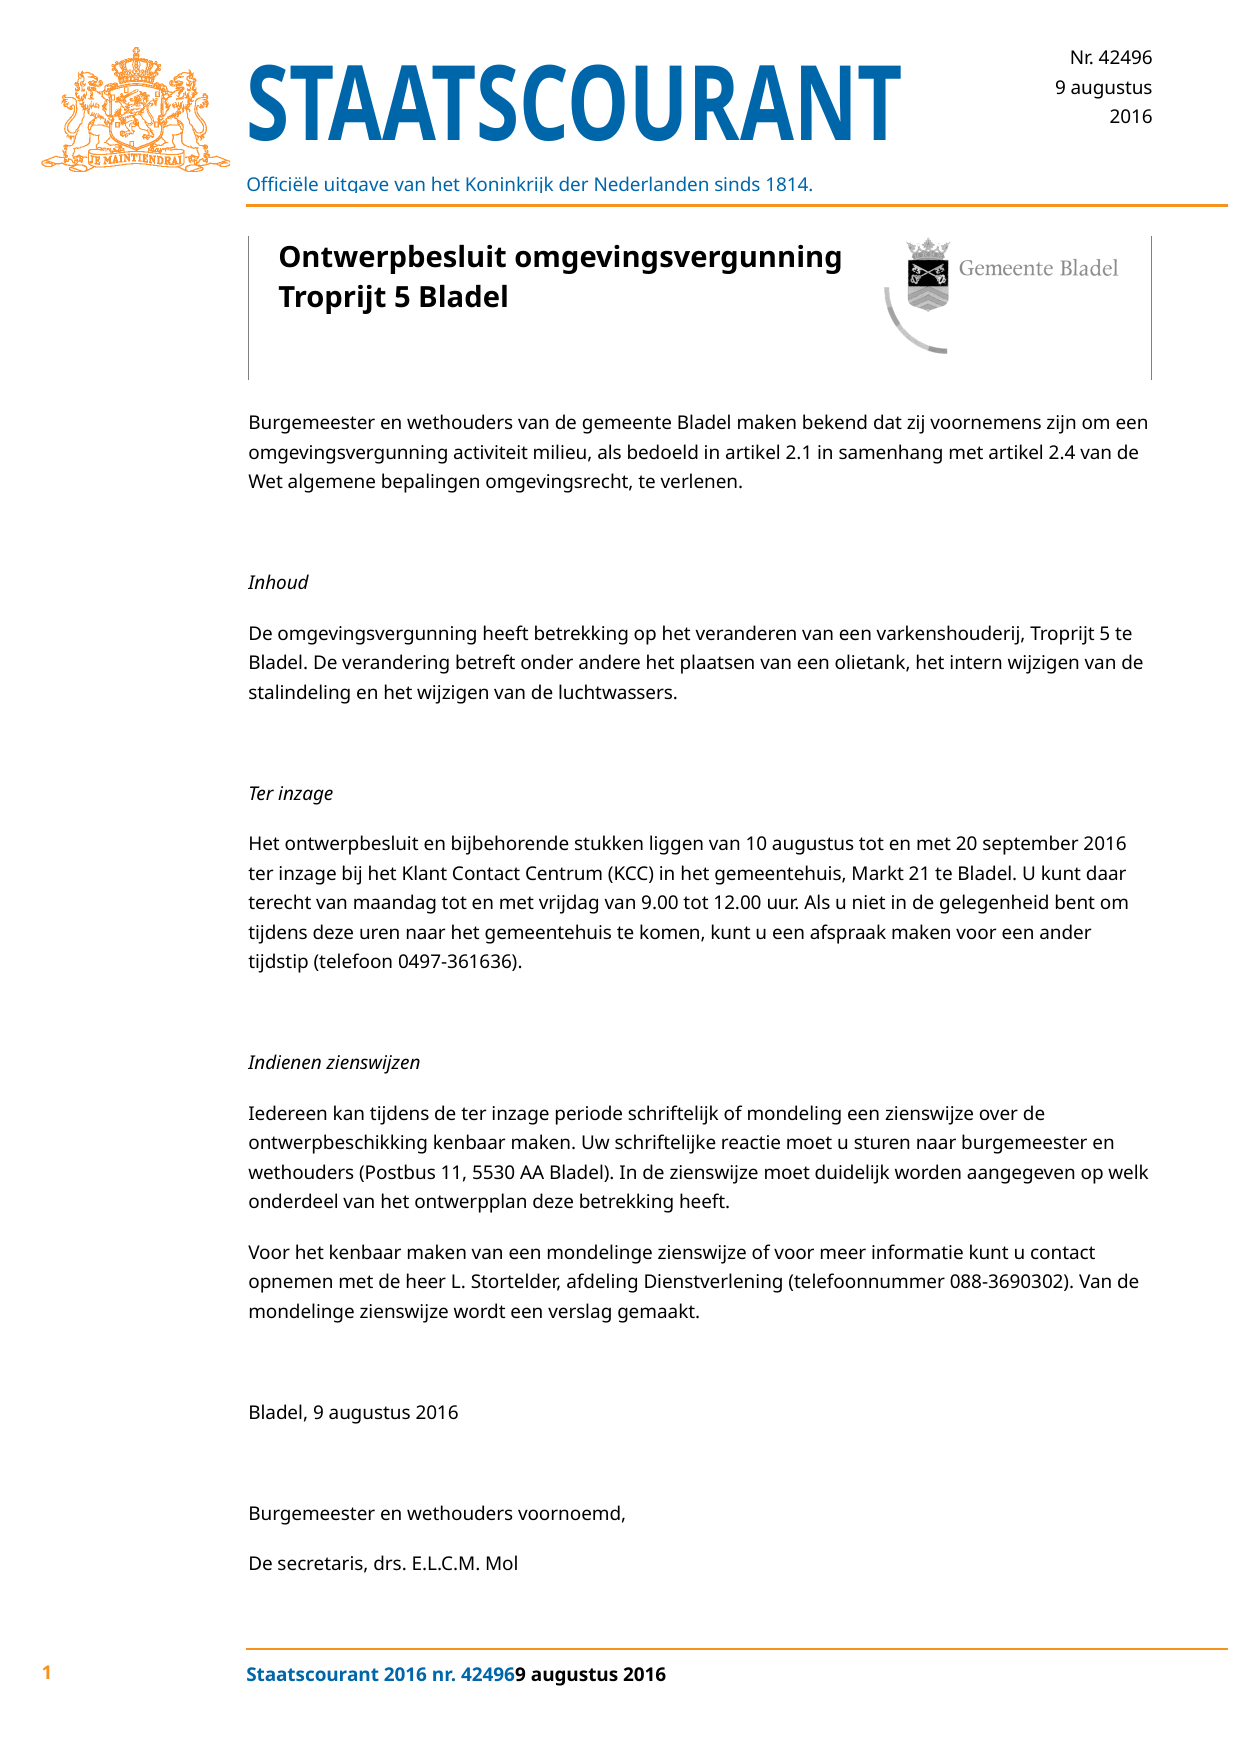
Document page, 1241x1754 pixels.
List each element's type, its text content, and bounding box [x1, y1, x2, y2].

table_header Ontwerpbesluit omgevingsvergunning Troprijt 5 Bladel [249, 236, 850, 380]
text Burgemeester en wethouders van de gemeente Bladel maken bekend dat zij voornemens zijn om een omgevingsvergunning activiteit milieu, als bedoeld in artikel 2.1 in samenhang met artikel 2.4 van de Wet algemene bepalingen omgevingsrecht, te verlenen. [248, 409, 1152, 494]
text Voor het kenbaar maken van een mondelinge zienswijze of voor meer informatie kunt u contact opnemen met de heer L. Stortelder, afdeling Dienstverlening (telefoonnummer 088-3690302). Van de mondelinge zienswijze wordt een verslag gemaakt. [248, 1239, 1152, 1324]
text Inhoud [248, 569, 1152, 595]
table_header [850, 236, 1151, 380]
text De omgevingsvergunning heeft betrekking op het veranderen van een varkenshouderij, Troprijt 5 te Bladel. De verandering betreft onder andere het plaatsen van een olietank, het intern wijzigen van de stalindeling en het wijzigen van de luchtwassers. [248, 620, 1152, 705]
text Burgemeester en wethouders voornoemd, [248, 1500, 1152, 1526]
text De secretaris, drs. E.L.C.M. Mol [248, 1550, 1152, 1576]
text Het ontwerpbesluit en bijbehorende stukken liggen van 10 augustus tot en met 20 september 2016 ter inzage bij het Klant Contact Centrum (KCC) in het gemeentehuis, Markt 21 te Bladel. U kunt daar terecht van maandag tot en met vrijdag van 9.00 tot 12.00 uur. Als u niet in de gelegenheid bent om tijdens deze uren naar het gemeentehuis te komen, kunt u een afspraak maken voor een ander tijdstip (telefoon 0497-361636). [248, 830, 1152, 974]
text Indienen zienswijzen [248, 1049, 1152, 1075]
text Iedereen kan tijdens de ter inzage periode schriftelijk of mondeling een zienswijze over de ontwerpbeschikking kenbaar maken. Uw schriftelijke reactie moet u sturen naar burgemeester en wethouders (Postbus 11, 5530 AA Bladel). In de zienswijze moet duidelijk worden aangegeven op welk onderdeel van het ontwerpplan deze betrekking heeft. [248, 1100, 1152, 1214]
picture [882, 236, 1119, 355]
text Ter inzage [248, 780, 1152, 806]
text Bladel, 9 augustus 2016 [248, 1399, 1152, 1425]
picture [41, 47, 231, 172]
